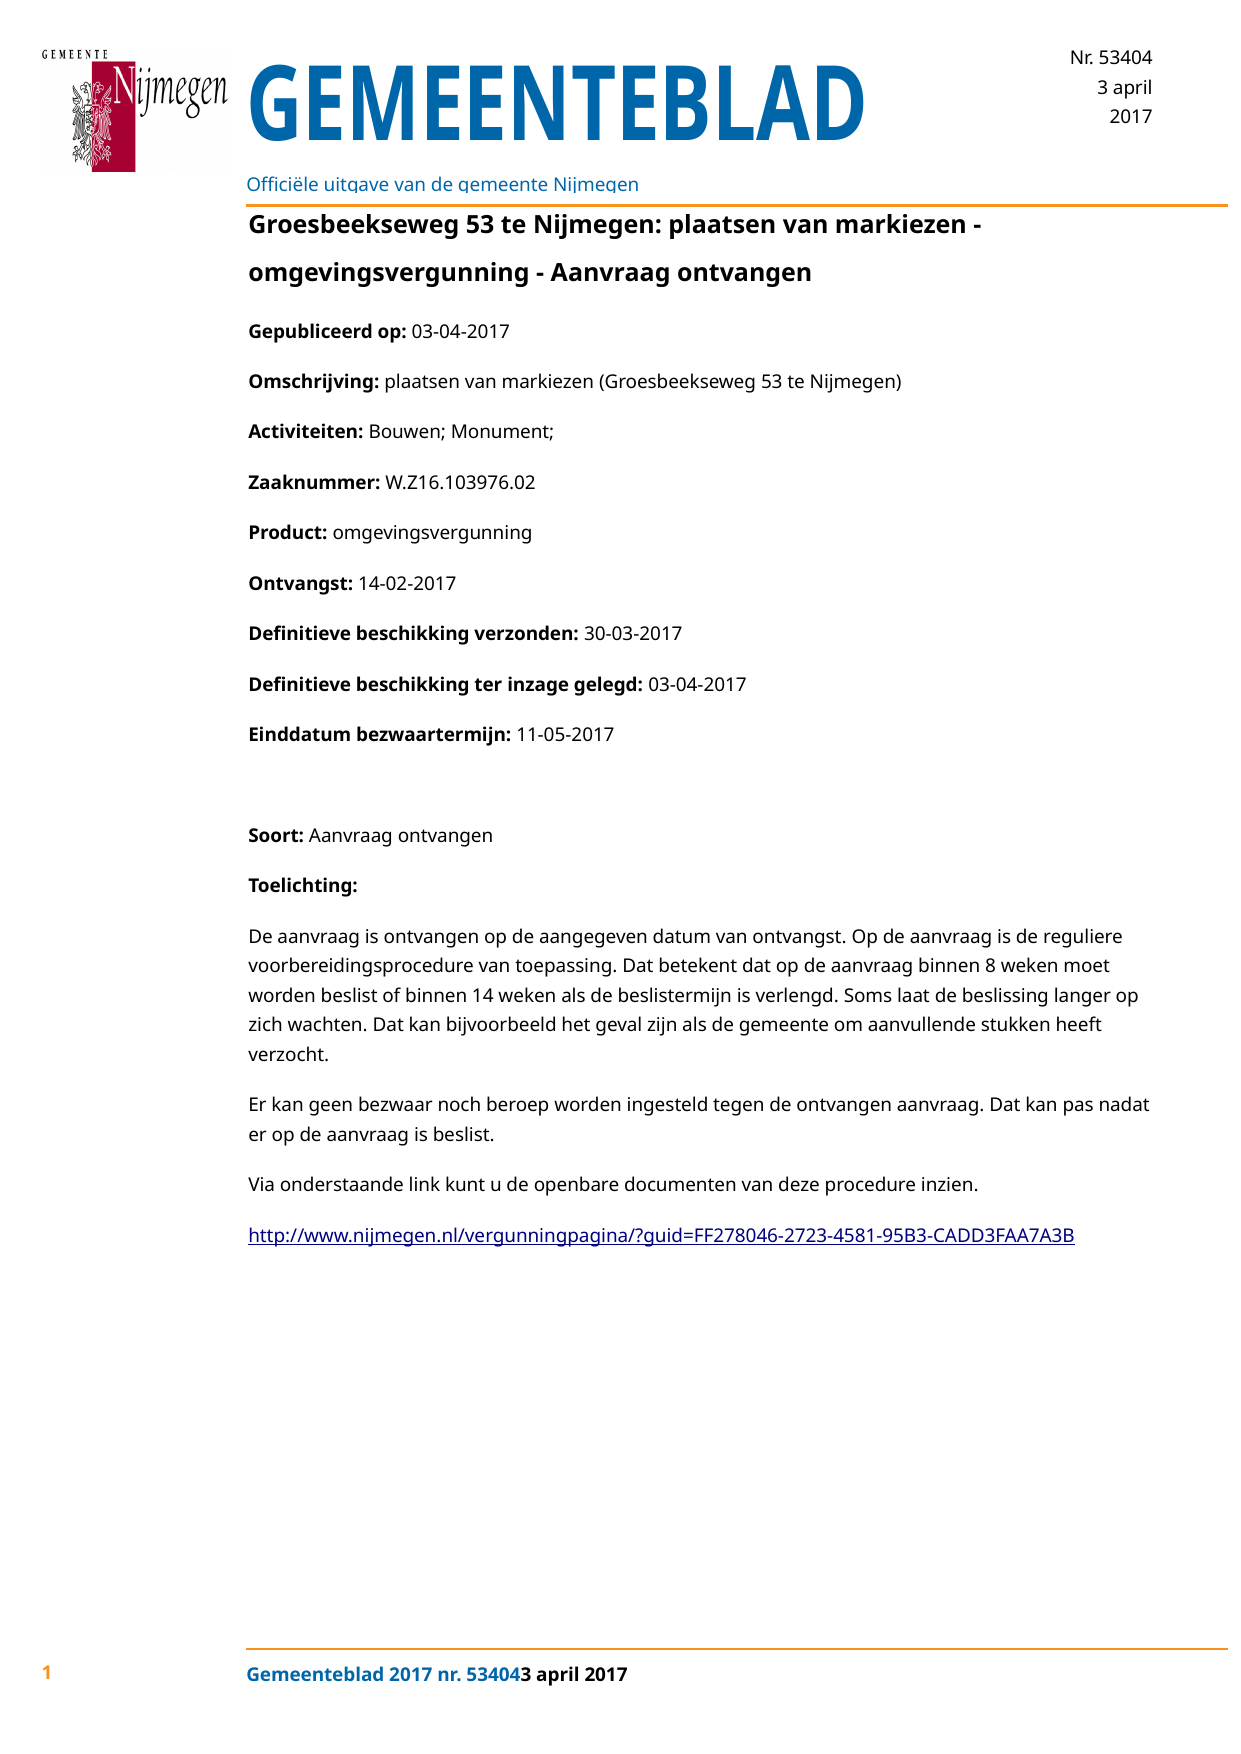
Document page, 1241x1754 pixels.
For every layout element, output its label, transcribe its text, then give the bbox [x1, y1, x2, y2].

text Product: omgevingsvergunning [248, 519, 1152, 545]
text Via onderstaande link kunt u de openbare documenten van deze procedure inzien. [248, 1172, 1152, 1197]
text Omschrijving: plaatsen van markiezen (Groesbeekseweg 53 te Nijmegen) [248, 368, 1152, 394]
text Ontvangst: 14-02-2017 [248, 570, 1152, 596]
text Einddatum bezwaartermijn: 11-05-2017 [248, 721, 1152, 747]
text Er kan geen bezwaar noch beroep worden ingesteld tegen de ontvangen aanvraag. Dat kan pas nadat er op de aanvraag is beslist. [248, 1092, 1152, 1147]
text Groesbeekseweg 53 te Nijmegen: plaatsen van markiezen - omgevingsvergunning - Aanvraag ontvangen [248, 207, 1152, 288]
text Zaaknummer: W.Z16.103976.02 [248, 469, 1152, 495]
text Definitieve beschikking ter inzage gelegd: 03-04-2017 [248, 671, 1152, 697]
text Activiteiten: Bouwen; Monument; [248, 419, 1152, 444]
text De aanvraag is ontvangen op de aangegeven datum van ontvangst. Op de aanvraag is de reguliere voorbereidingsprocedure van toepassing. Dat betekent dat op de aanvraag binnen 8 weken moet worden beslist of binnen 14 weken als de beslistermijn is verlengd. Soms laat de beslissing langer op zich wachten. Dat kan bijvoorbeeld het geval zijn als de gemeente om aanvullende stukken heeft verzocht. [248, 923, 1152, 1067]
text Gepubliceerd op: 03-04-2017 [248, 318, 1152, 344]
picture [41, 47, 231, 172]
text http://www.nijmegen.nl/vergunningpagina/?guid=FF278046-2723-4581-95B3-CADD3FAA7A3B [248, 1222, 1152, 1248]
text Toelichting: [248, 872, 1152, 898]
text Soort: Aanvraag ontvangen [248, 822, 1152, 848]
text Definitieve beschikking verzonden: 30-03-2017 [248, 620, 1152, 646]
